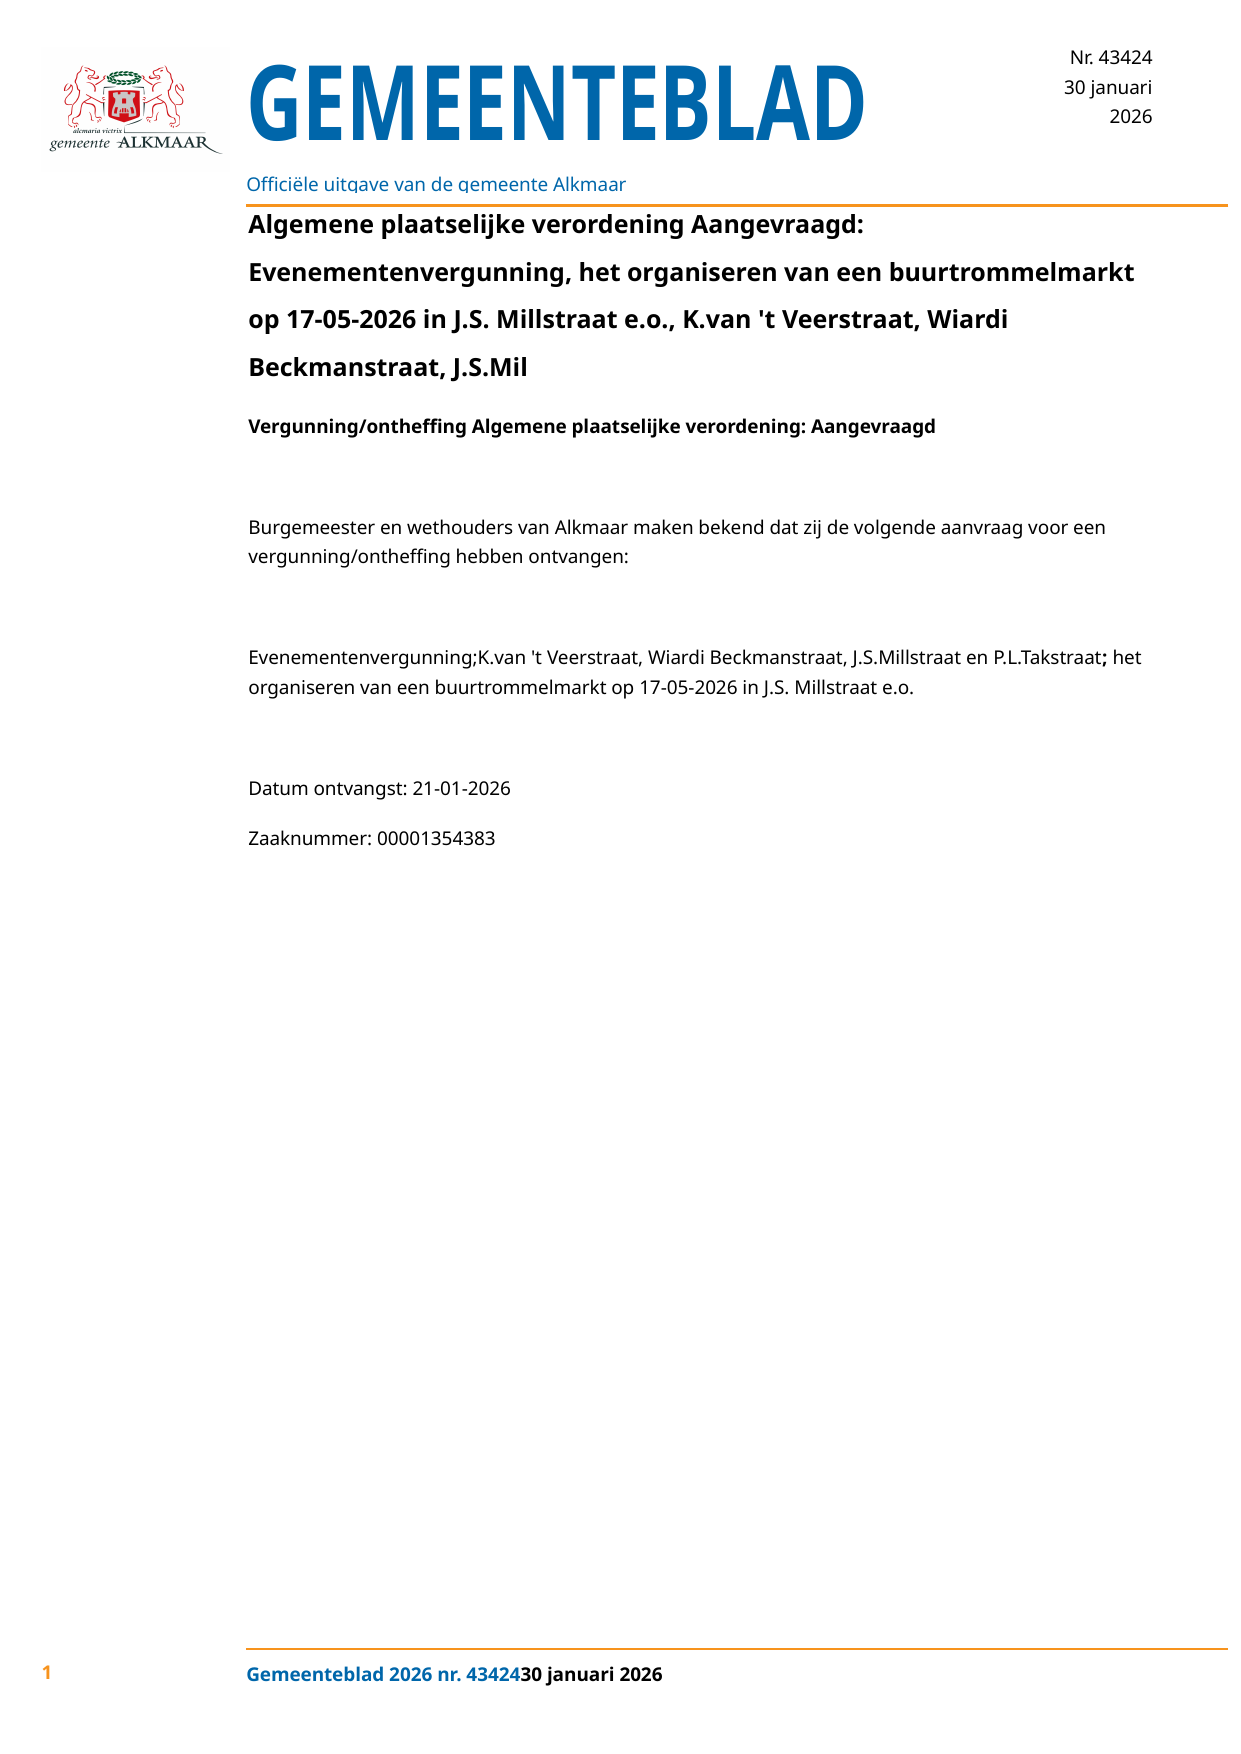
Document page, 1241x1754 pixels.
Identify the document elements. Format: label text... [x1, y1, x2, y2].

text Vergunning/ontheffing Algemene plaatselijke verordening: Aangevraagd [248, 413, 1152, 439]
text Datum ontvangst: 21-01-2026 [248, 775, 1152, 801]
text Burgemeester en wethouders van Alkmaar maken bekend dat zij de volgende aanvraag voor een vergunning/ontheffing hebben ontvangen: [248, 514, 1152, 569]
text Evenementenvergunning;K.van 't Veerstraat, Wiardi Beckmanstraat, J.S.Millstraat en P.L.Takstraat; het organiseren van een buurtrommelmarkt op 17-05-2026 in J.S. Millstraat e.o. [248, 644, 1152, 700]
picture [41, 47, 231, 172]
text Algemene plaatselijke verordening Aangevraagd: Evenementenvergunning, het organiseren van een buurtrommelmarkt op 17-05-2026 in J.S. Millstraat e.o., K.van 't Veerstraat, Wiardi Beckmanstraat, J.S.Mil [248, 207, 1152, 384]
text Zaaknummer: 00001354383 [248, 825, 1152, 851]
